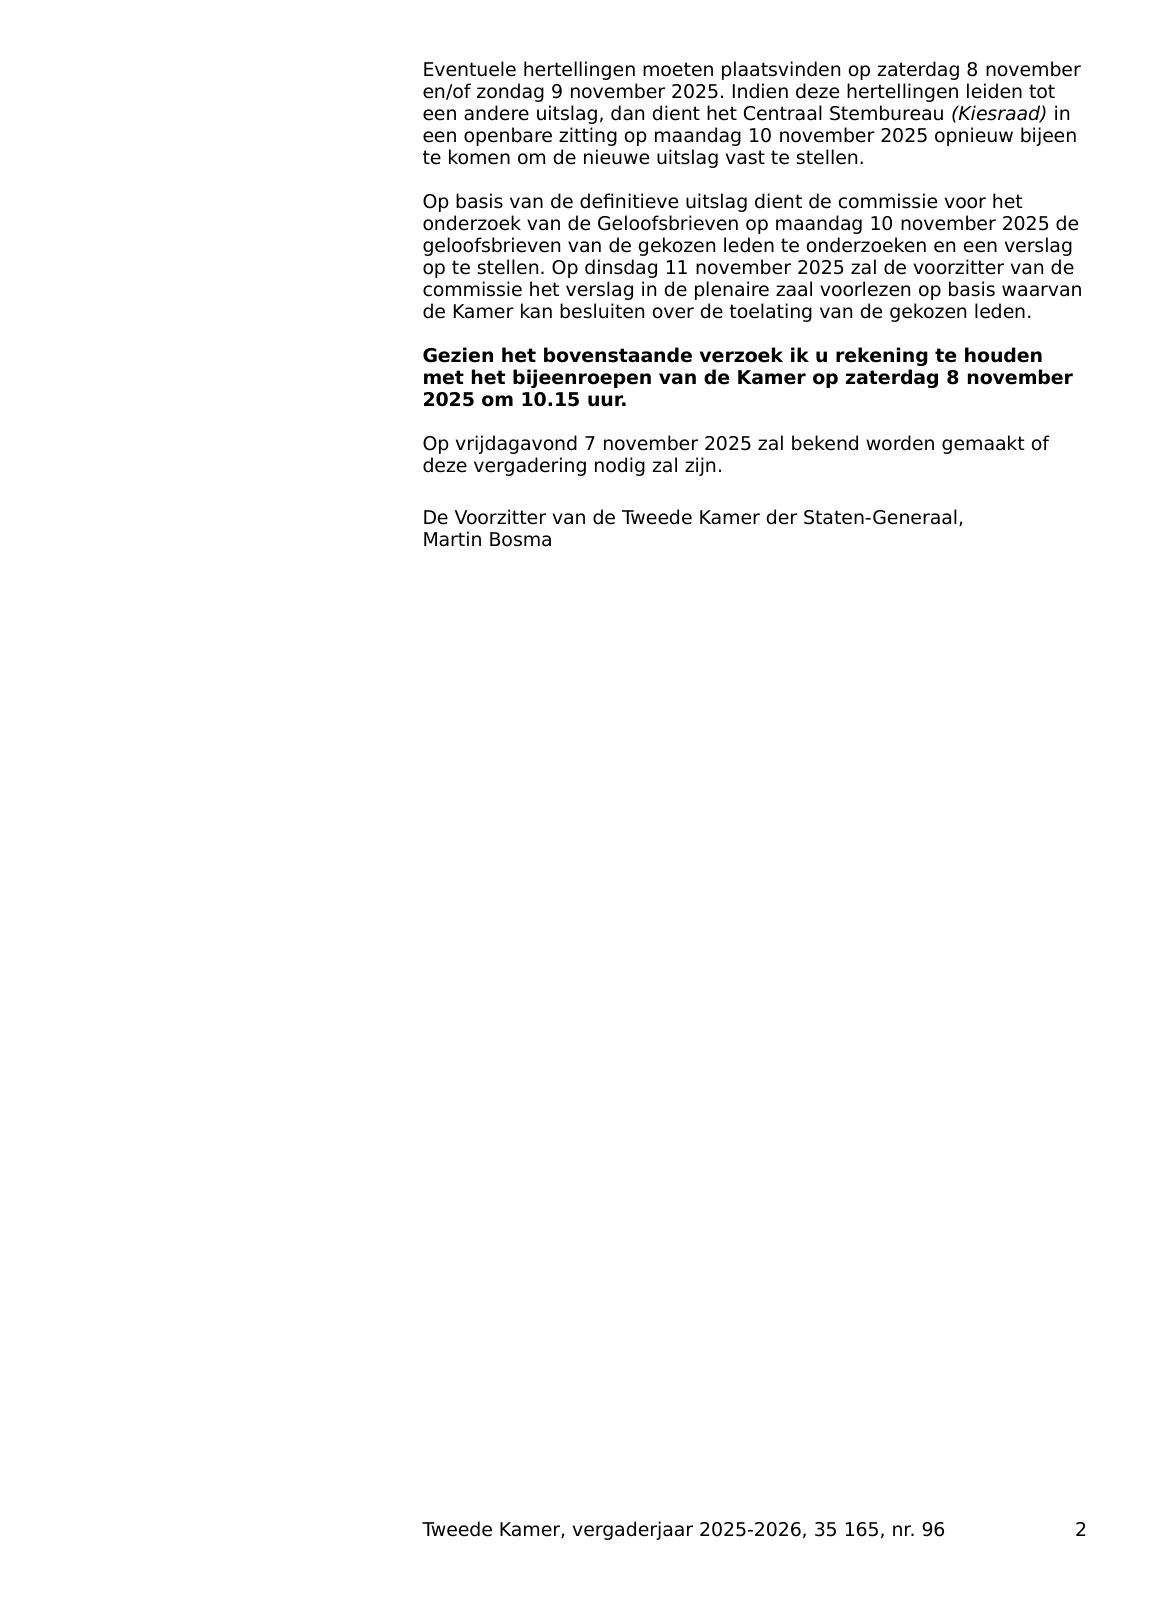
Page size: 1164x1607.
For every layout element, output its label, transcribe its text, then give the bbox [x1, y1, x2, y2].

text Op basis van de definitieve uitslag dient de commissie voor het onderzoek van de Geloofsbrieven op maandag 10 november 2025 de geloofsbrieven van de gekozen leden te onderzoeken en een verslag op te stellen. Op dinsdag 11 november 2025 zal de voorzitter van de commissie het verslag in de plenaire zaal voorlezen op basis waarvan de Kamer kan besluiten over de toelating van de gekozen leden. [422, 191, 1087, 323]
text Gezien het bovenstaande verzoek ik u rekening te houden met het bijeenroepen van de Kamer op zaterdag 8 november 2025 om 10.15 uur. [422, 345, 1087, 411]
text De Voorzitter van de Tweede Kamer der Staten-Generaal, Martin Bosma [422, 507, 1087, 551]
text Op vrijdagavond 7 november 2025 zal bekend worden gemaakt of deze vergadering nodig zal zijn. [422, 433, 1087, 477]
text Eventuele hertellingen moeten plaatsvinden op zaterdag 8 november en/of zondag 9 november 2025. Indien deze hertellingen leiden tot een andere uitslag, dan dient het Centraal Stembureau (Kiesraad) in een openbare zitting op maandag 10 november 2025 opnieuw bijeen te komen om de nieuwe uitslag vast te stellen. [422, 59, 1087, 169]
